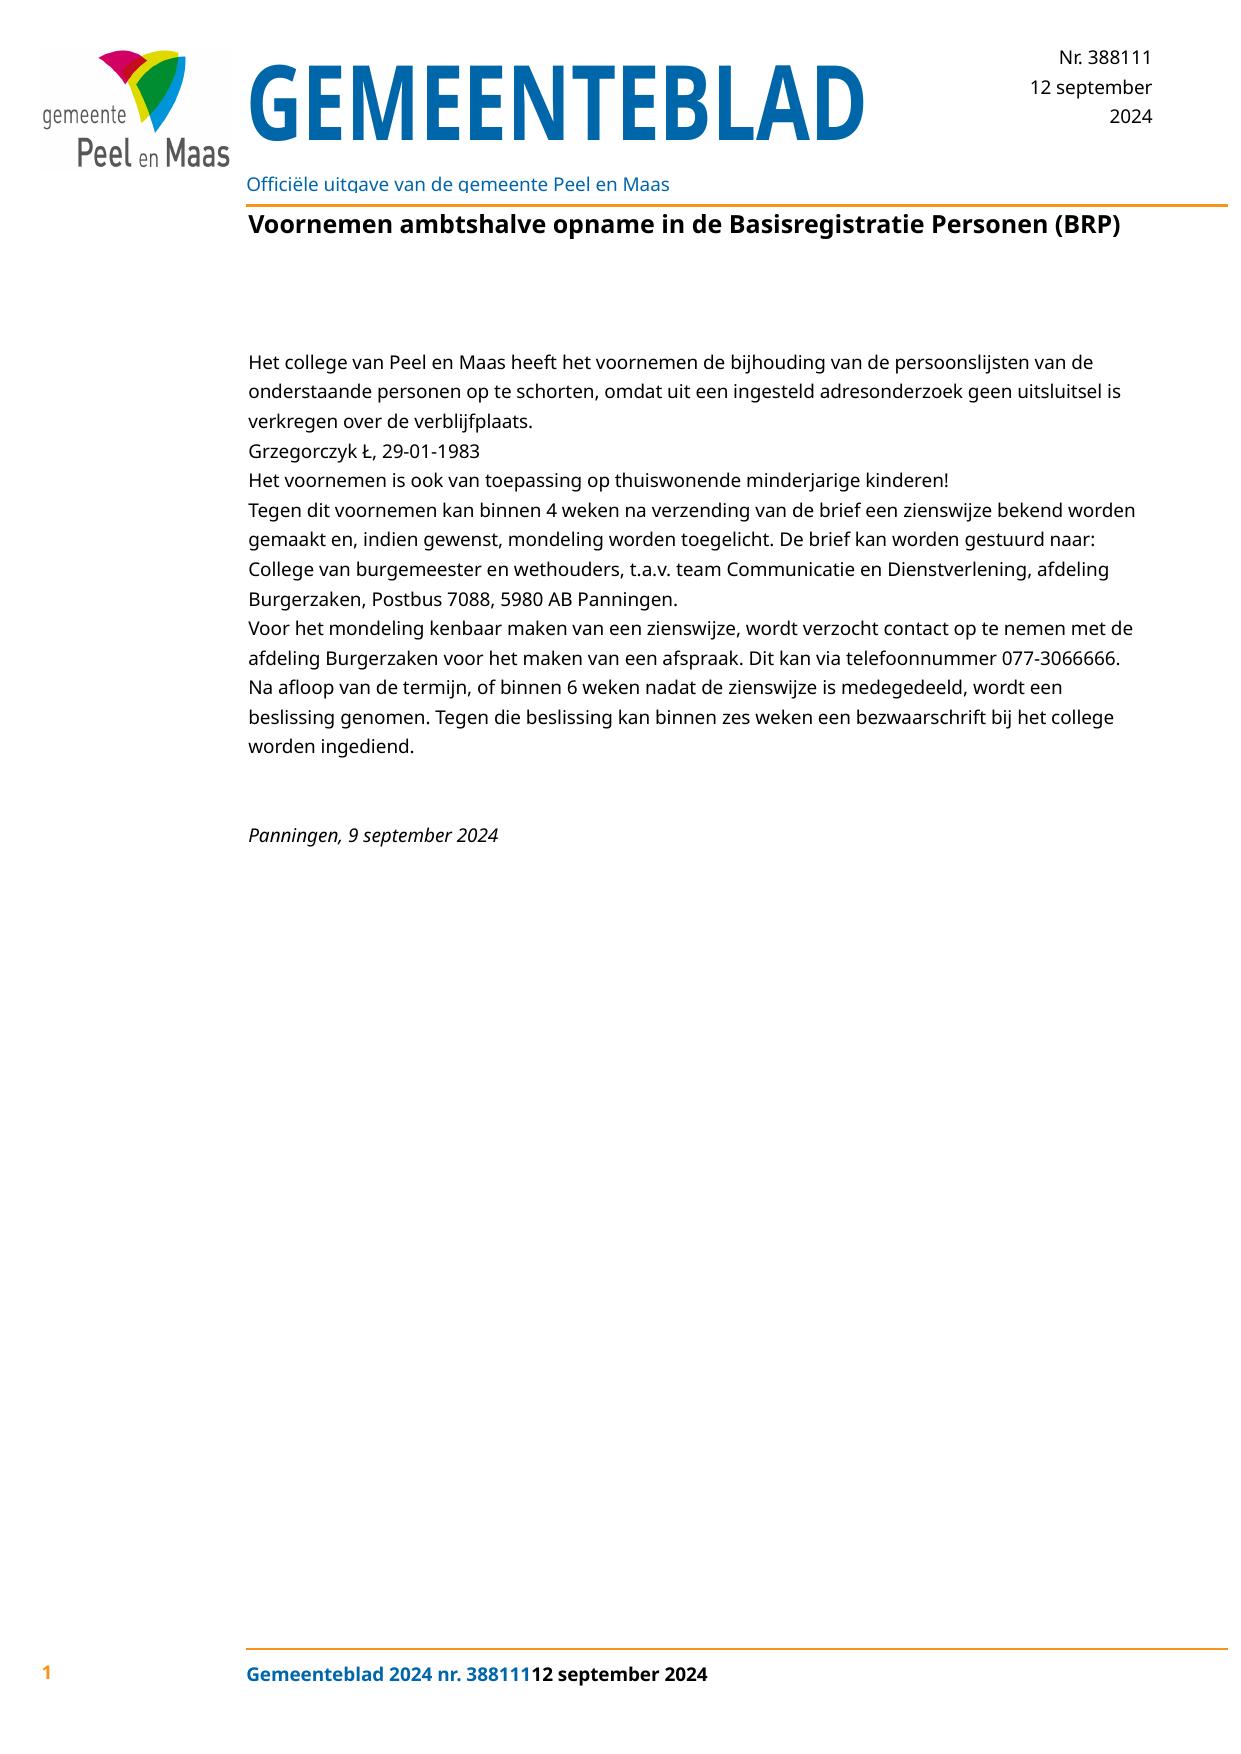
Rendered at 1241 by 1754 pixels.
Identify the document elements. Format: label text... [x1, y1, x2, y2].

text Voornemen ambtshalve opname in de Basisregistratie Personen (BRP) [248, 207, 1152, 241]
text Grzegorczyk Ł, 29-01-1983 [248, 438, 1152, 464]
text Het voornemen is ook van toepassing op thuiswonende minderjarige kinderen! [248, 467, 1152, 493]
picture [41, 47, 231, 172]
text Tegen dit voornemen kan binnen 4 weken na verzending van de brief een zienswijze bekend worden gemaakt en, indien gewenst, mondeling worden toegelicht. De brief kan worden gestuurd naar: College van burgemeester en wethouders, t.a.v. team Communicatie en Dienstverlening, afdeling Burgerzaken, Postbus 7088, 5980 AB Panningen. [248, 497, 1152, 612]
text Panningen, 9 september 2024 [248, 822, 1152, 848]
text Het college van Peel en Maas heeft het voornemen de bijhouding van de persoonslijsten van de onderstaande personen op te schorten, omdat uit een ingesteld adresonderzoek geen uitsluitsel is verkregen over de verblijfplaats. [248, 349, 1152, 434]
text Voor het mondeling kenbaar maken van een zienswijze, wordt verzocht contact op te nemen met de afdeling Burgerzaken voor het maken van een afspraak. Dit kan via telefoonnummer 077-3066666. [248, 615, 1152, 671]
text Na afloop van de termijn, of binnen 6 weken nadat de zienswijze is medegedeeld, wordt een beslissing genomen. Tegen die beslissing kan binnen zes weken een bezwaarschrift bij het college worden ingediend. [248, 674, 1152, 759]
